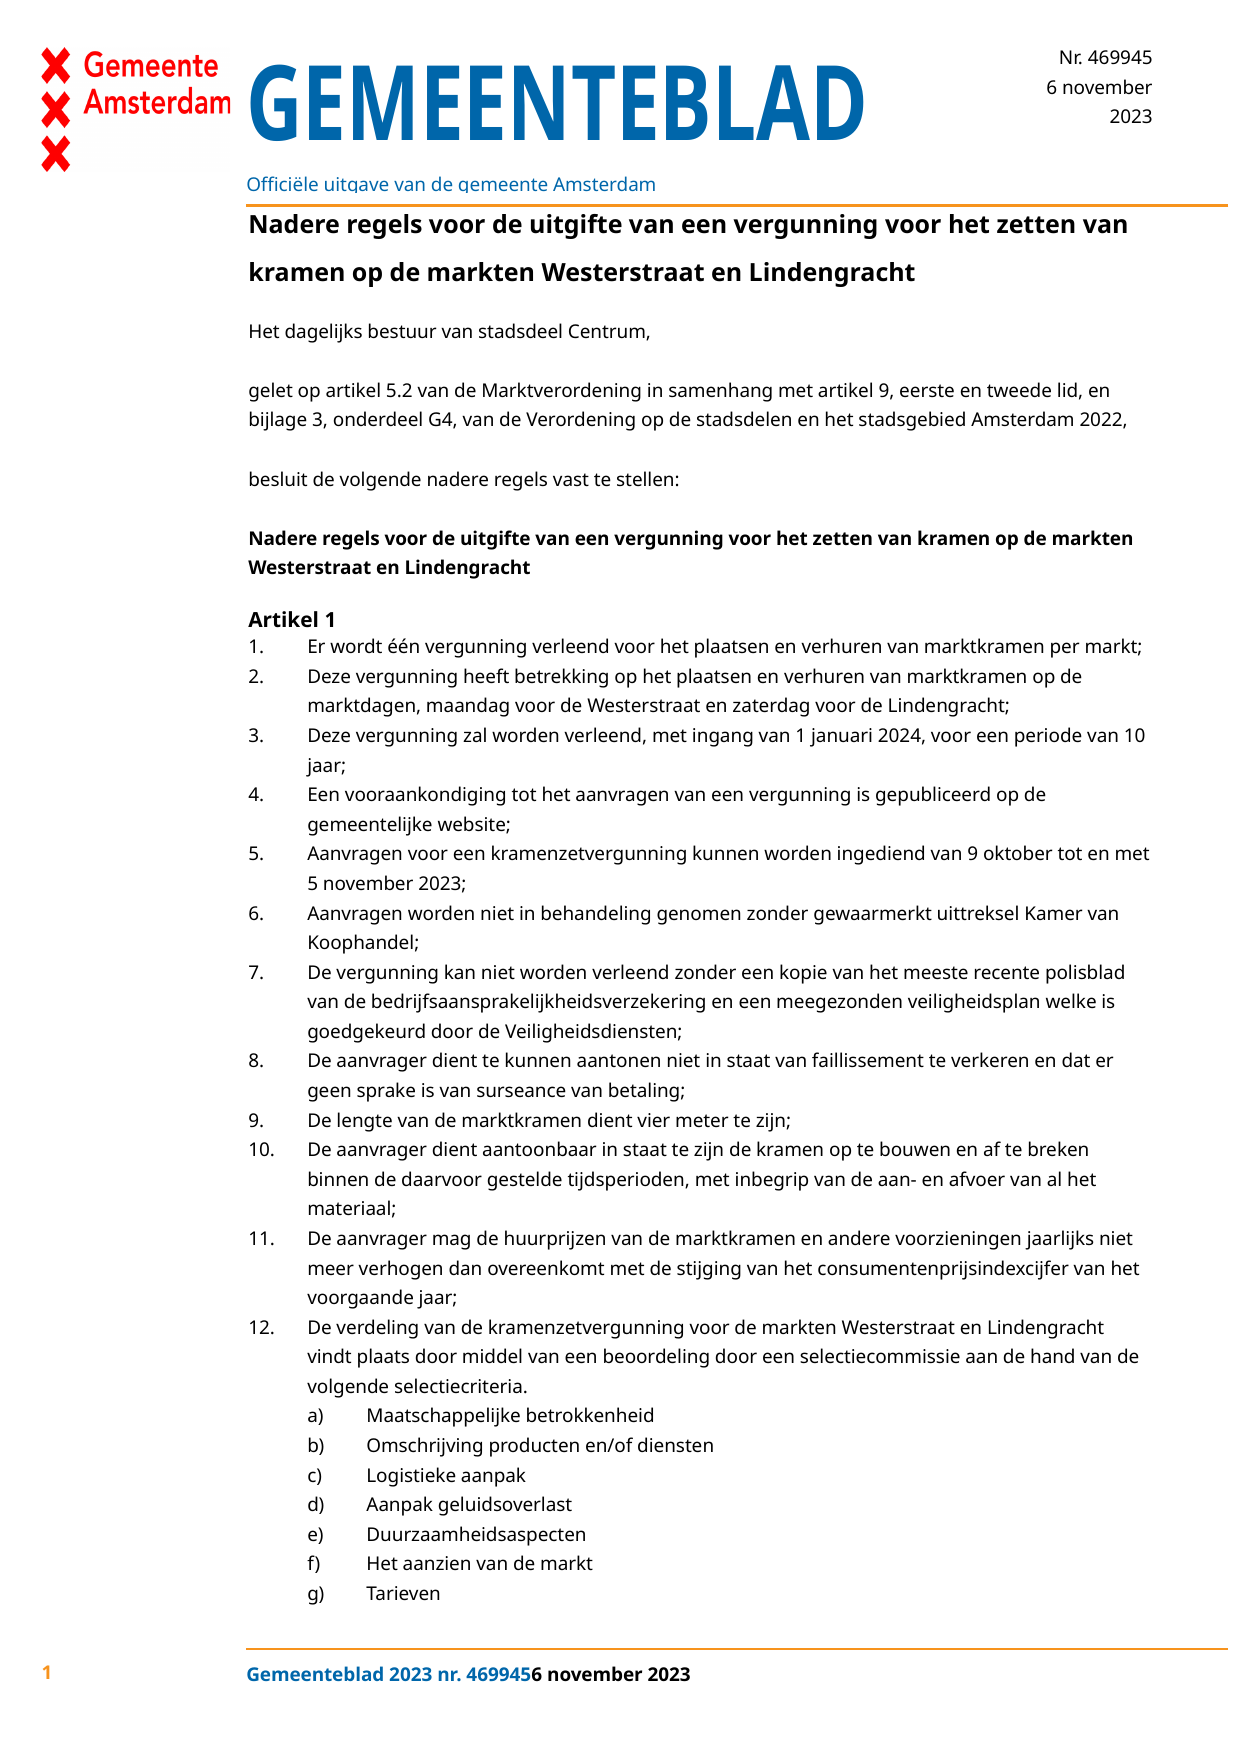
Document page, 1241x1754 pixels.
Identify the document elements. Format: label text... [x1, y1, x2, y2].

list Aanvragen voor een kramenzetvergunning kunnen worden ingediend van 9 oktober tot en met 5 november 2023; [248, 841, 1152, 896]
list De vergunning kan niet worden verleend zonder een kopie van het meeste recente polisblad van de bedrijfsaansprakelijkheidsverzekering en een meegezonden veiligheidsplan welke is goedgekeurd door de Veiligheidsdiensten; [248, 959, 1152, 1044]
text besluit de volgende nadere regels vast te stellen: [248, 466, 1152, 492]
list Tarieven [307, 1580, 1152, 1606]
list Deze vergunning heeft betrekking op het plaatsen en verhuren van marktkramen op de marktdagen, maandag voor de Westerstraat en zaterdag voor de Lindengracht; [248, 663, 1152, 718]
list Aanpak geluidsoverlast [307, 1491, 1152, 1517]
text Nadere regels voor de uitgifte van een vergunning voor het zetten van kramen op de markten Westerstraat en Lindengracht [248, 525, 1152, 580]
list De verdeling van de kramenzetvergunning voor de markten Westerstraat en Lindengracht vindt plaats door middel van een beoordeling door een selectiecommissie aan de hand van de volgende selectiecriteria. [248, 1314, 1152, 1399]
list Een vooraankondiging tot het aanvragen van een vergunning is gepubliceerd op de gemeentelijke website; [248, 781, 1152, 837]
list De aanvrager dient aantoonbaar in staat te zijn de kramen op te bouwen en af te breken binnen de daarvoor gestelde tijdsperioden, met inbegrip van de aan- en afvoer van al het materiaal; [248, 1136, 1152, 1221]
picture [41, 47, 231, 172]
list Aanvragen worden niet in behandeling genomen zonder gewaarmerkt uittreksel Kamer van Koophandel; [248, 900, 1152, 955]
list Maatschappelijke betrokkenheid [307, 1403, 1152, 1428]
list Omschrijving producten en/of diensten [307, 1432, 1152, 1458]
text Nadere regels voor de uitgifte van een vergunning voor het zetten van kramen op de markten Westerstraat en Lindengracht [248, 207, 1152, 288]
list Deze vergunning zal worden verleend, met ingang van 1 januari 2024, voor een periode van 10 jaar; [248, 722, 1152, 777]
text Het dagelijks bestuur van stadsdeel Centrum, [248, 318, 1152, 344]
list Er wordt één vergunning verleend voor het plaatsen en verhuren van marktkramen per markt; [248, 633, 1152, 659]
text Artikel 1 [248, 605, 1152, 633]
list De aanvrager dient te kunnen aantonen niet in staat van faillissement te verkeren en dat er geen sprake is van surseance van betaling; [248, 1048, 1152, 1103]
text gelet op artikel 5.2 van de Marktverordening in samenhang met artikel 9, eerste en tweede lid, en bijlage 3, onderdeel G4, van de Verordening op de stadsdelen en het stadsgebied Amsterdam 2022, [248, 377, 1152, 432]
list De lengte van de marktkramen dient vier meter te zijn; [248, 1107, 1152, 1132]
list De aanvrager mag de huurprijzen van de marktkramen en andere voorzieningen jaarlijks niet meer verhogen dan overeenkomt met de stijging van het consumentenprijsindexcijfer van het voorgaande jaar; [248, 1225, 1152, 1310]
list Duurzaamheidsaspecten [307, 1521, 1152, 1547]
list Het aanzien van de markt [307, 1551, 1152, 1576]
list Logistieke aanpak [307, 1462, 1152, 1487]
